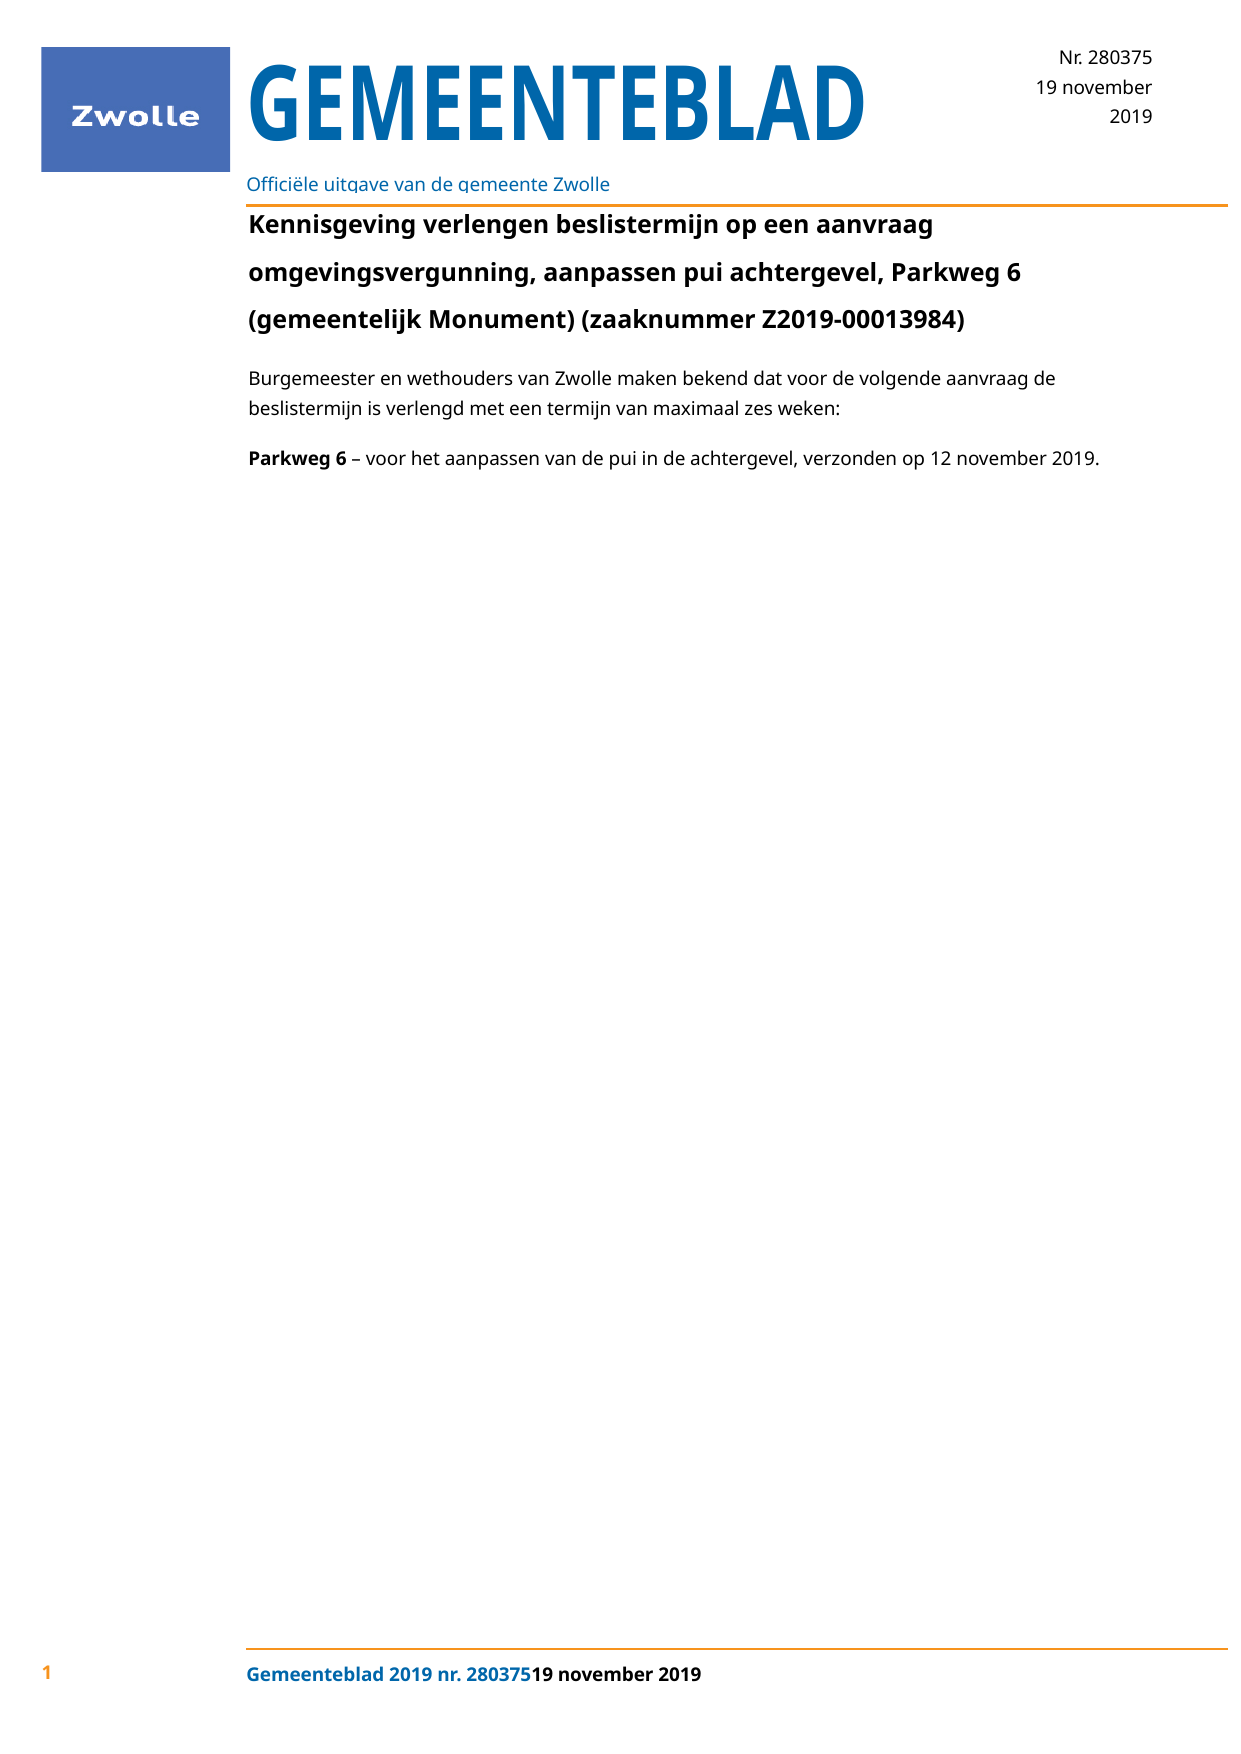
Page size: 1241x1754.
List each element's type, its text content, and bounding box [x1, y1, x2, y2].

picture [41, 47, 231, 172]
text Burgemeester en wethouders van Zwolle maken bekend dat voor de volgende aanvraag de beslistermijn is verlengd met een termijn van maximaal zes weken: [248, 366, 1152, 421]
text Parkweg 6 – voor het aanpassen van de pui in de achtergevel, verzonden op 12 november 2019. [248, 446, 1152, 471]
text Kennisgeving verlengen beslistermijn op een aanvraag omgevingsvergunning, aanpassen pui achtergevel, Parkweg 6 (gemeentelijk Monument) (zaaknummer Z2019-00013984) [248, 207, 1152, 336]
